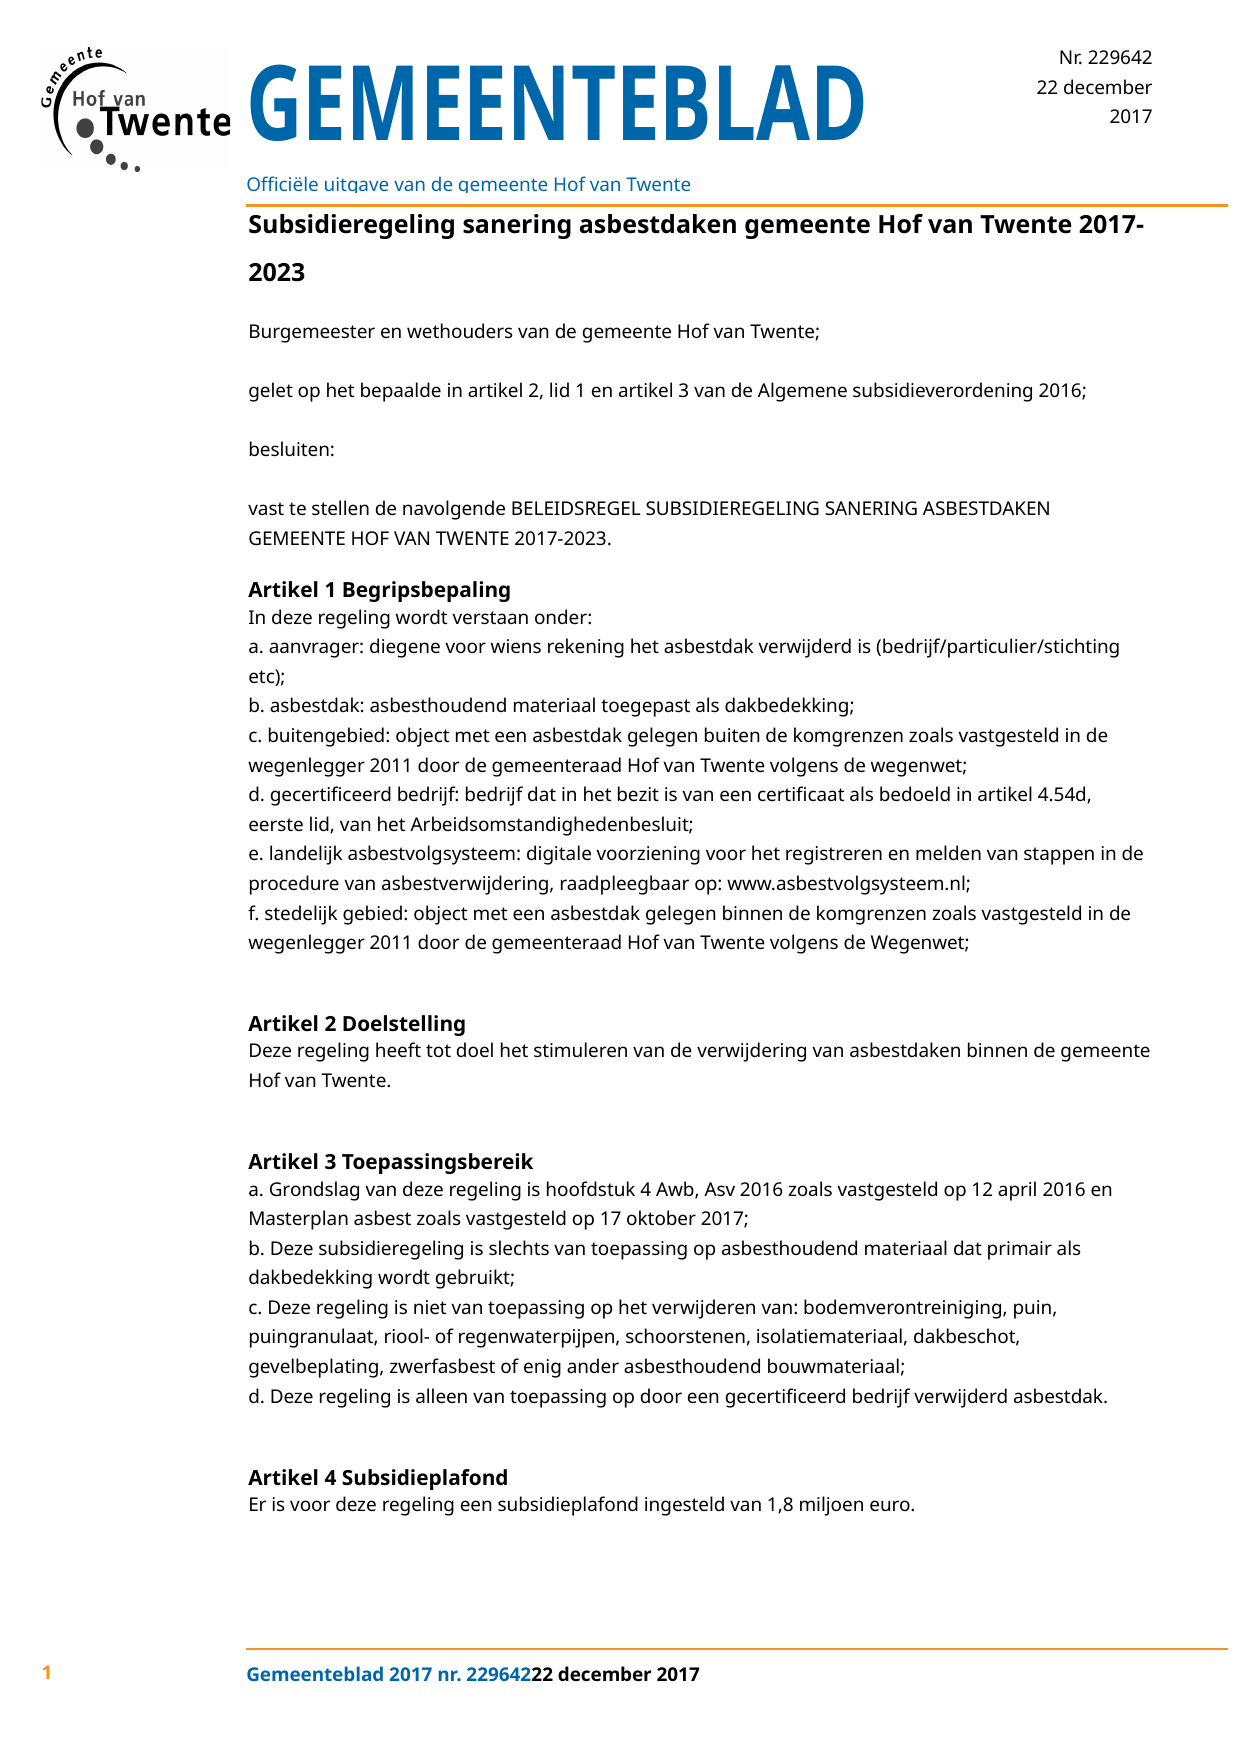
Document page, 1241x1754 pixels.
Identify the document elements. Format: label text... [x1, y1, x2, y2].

text Subsidieregeling sanering asbestdaken gemeente Hof van Twente 2017-2023 [248, 207, 1152, 288]
text Deze regeling heeft tot doel het stimuleren van de verwijdering van asbestdaken binnen de gemeente Hof van Twente. [248, 1038, 1152, 1093]
text Er is voor deze regeling een subsidieplafond ingesteld van 1,8 miljoen euro. [248, 1491, 1152, 1517]
text Artikel 3 Toepassingsbereik [248, 1147, 1152, 1176]
text a. aanvrager: diegene voor wiens rekening het asbestdak verwijderd is (bedrijf/particulier/stichting etc); [248, 633, 1152, 689]
text d. Deze regeling is alleen van toepassing op door een gecertificeerd bedrijf verwijderd asbestdak. [248, 1383, 1152, 1408]
text b. asbestdak: asbesthoudend materiaal toegepast als dakbedekking; [248, 693, 1152, 718]
text Artikel 1 Begripsbepaling [248, 575, 1152, 604]
text In deze regeling wordt verstaan onder: [248, 604, 1152, 629]
text gelet op het bepaalde in artikel 2, lid 1 en artikel 3 van de Algemene subsidieverordening 2016; [248, 377, 1152, 403]
text d. gecertificeerd bedrijf: bedrijf dat in het bezit is van een certificaat als bedoeld in artikel 4.54d, eerste lid, van het Arbeidsomstandighedenbesluit; [248, 781, 1152, 837]
text a. Grondslag van deze regeling is hoofdstuk 4 Awb, Asv 2016 zoals vastgesteld op 12 april 2016 en Masterplan asbest zoals vastgesteld op 17 oktober 2017; [248, 1176, 1152, 1231]
text Burgemeester en wethouders van de gemeente Hof van Twente; [248, 318, 1152, 344]
text vast te stellen de navolgende BELEIDSREGEL SUBSIDIEREGELING SANERING ASBESTDAKEN GEMEENTE HOF VAN TWENTE 2017-2023. [248, 495, 1152, 551]
picture [41, 47, 231, 172]
text Artikel 4 Subsidieplafond [248, 1463, 1152, 1491]
text c. Deze regeling is niet van toepassing op het verwijderen van: bodemverontreiniging, puin, puingranulaat, riool- of regenwaterpijpen, schoorstenen, isolatiemateriaal, dakbeschot, gevelbeplating, zwerfasbest of enig ander asbesthoudend bouwmateriaal; [248, 1294, 1152, 1379]
text Artikel 2 Doelstelling [248, 1009, 1152, 1038]
text c. buitengebied: object met een asbestdak gelegen buiten de komgrenzen zoals vastgesteld in de wegenlegger 2011 door de gemeenteraad Hof van Twente volgens de wegenwet; [248, 722, 1152, 777]
text f. stedelijk gebied: object met een asbestdak gelegen binnen de komgrenzen zoals vastgesteld in de wegenlegger 2011 door de gemeenteraad Hof van Twente volgens de Wegenwet; [248, 900, 1152, 955]
text e. landelijk asbestvolgsysteem: digitale voorziening voor het registreren en melden van stappen in de procedure van asbestverwijdering, raadpleegbaar op: www.asbestvolgsysteem.nl; [248, 841, 1152, 896]
text b. Deze subsidieregeling is slechts van toepassing op asbesthoudend materiaal dat primair als dakbedekking wordt gebruikt; [248, 1235, 1152, 1290]
text besluiten: [248, 436, 1152, 462]
